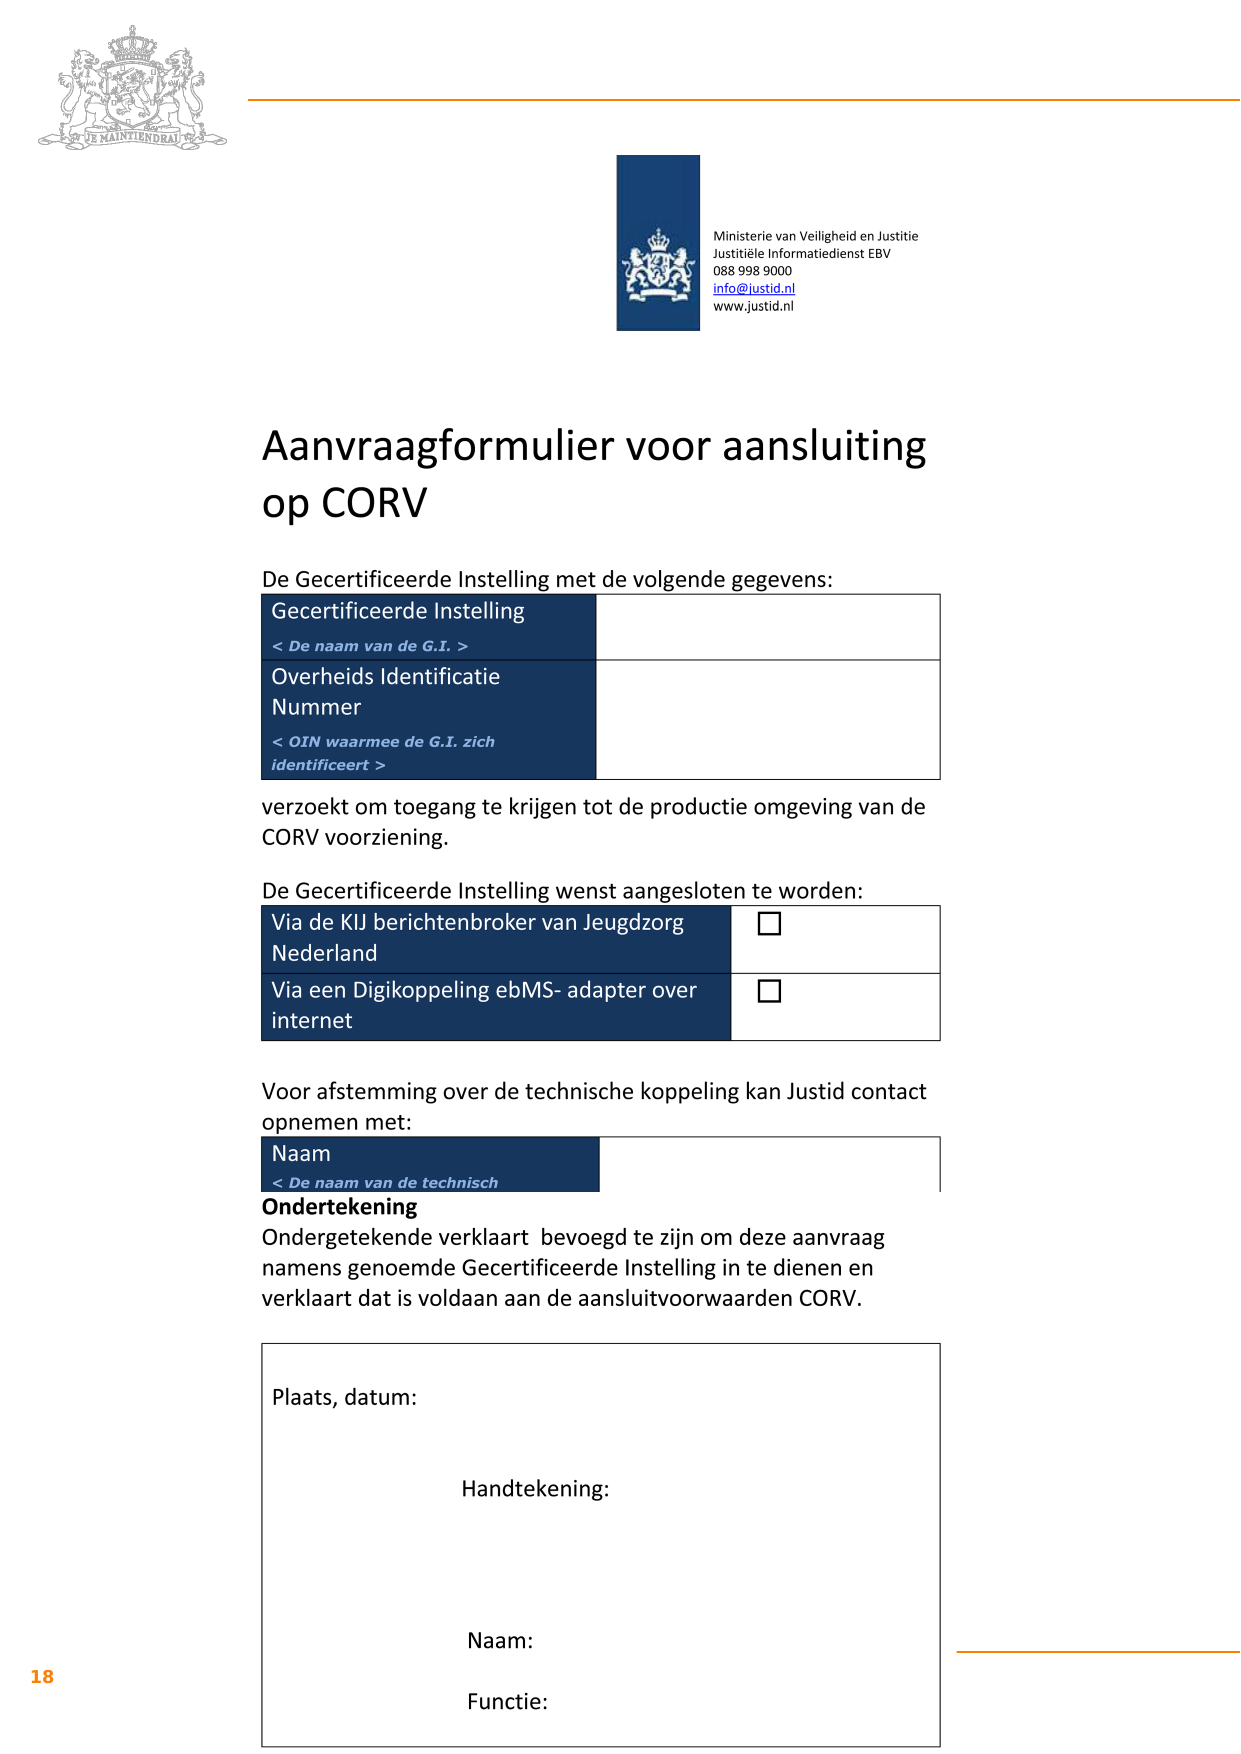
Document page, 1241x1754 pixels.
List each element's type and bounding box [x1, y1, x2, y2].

picture [38, 25, 227, 150]
picture [248, 155, 957, 1754]
